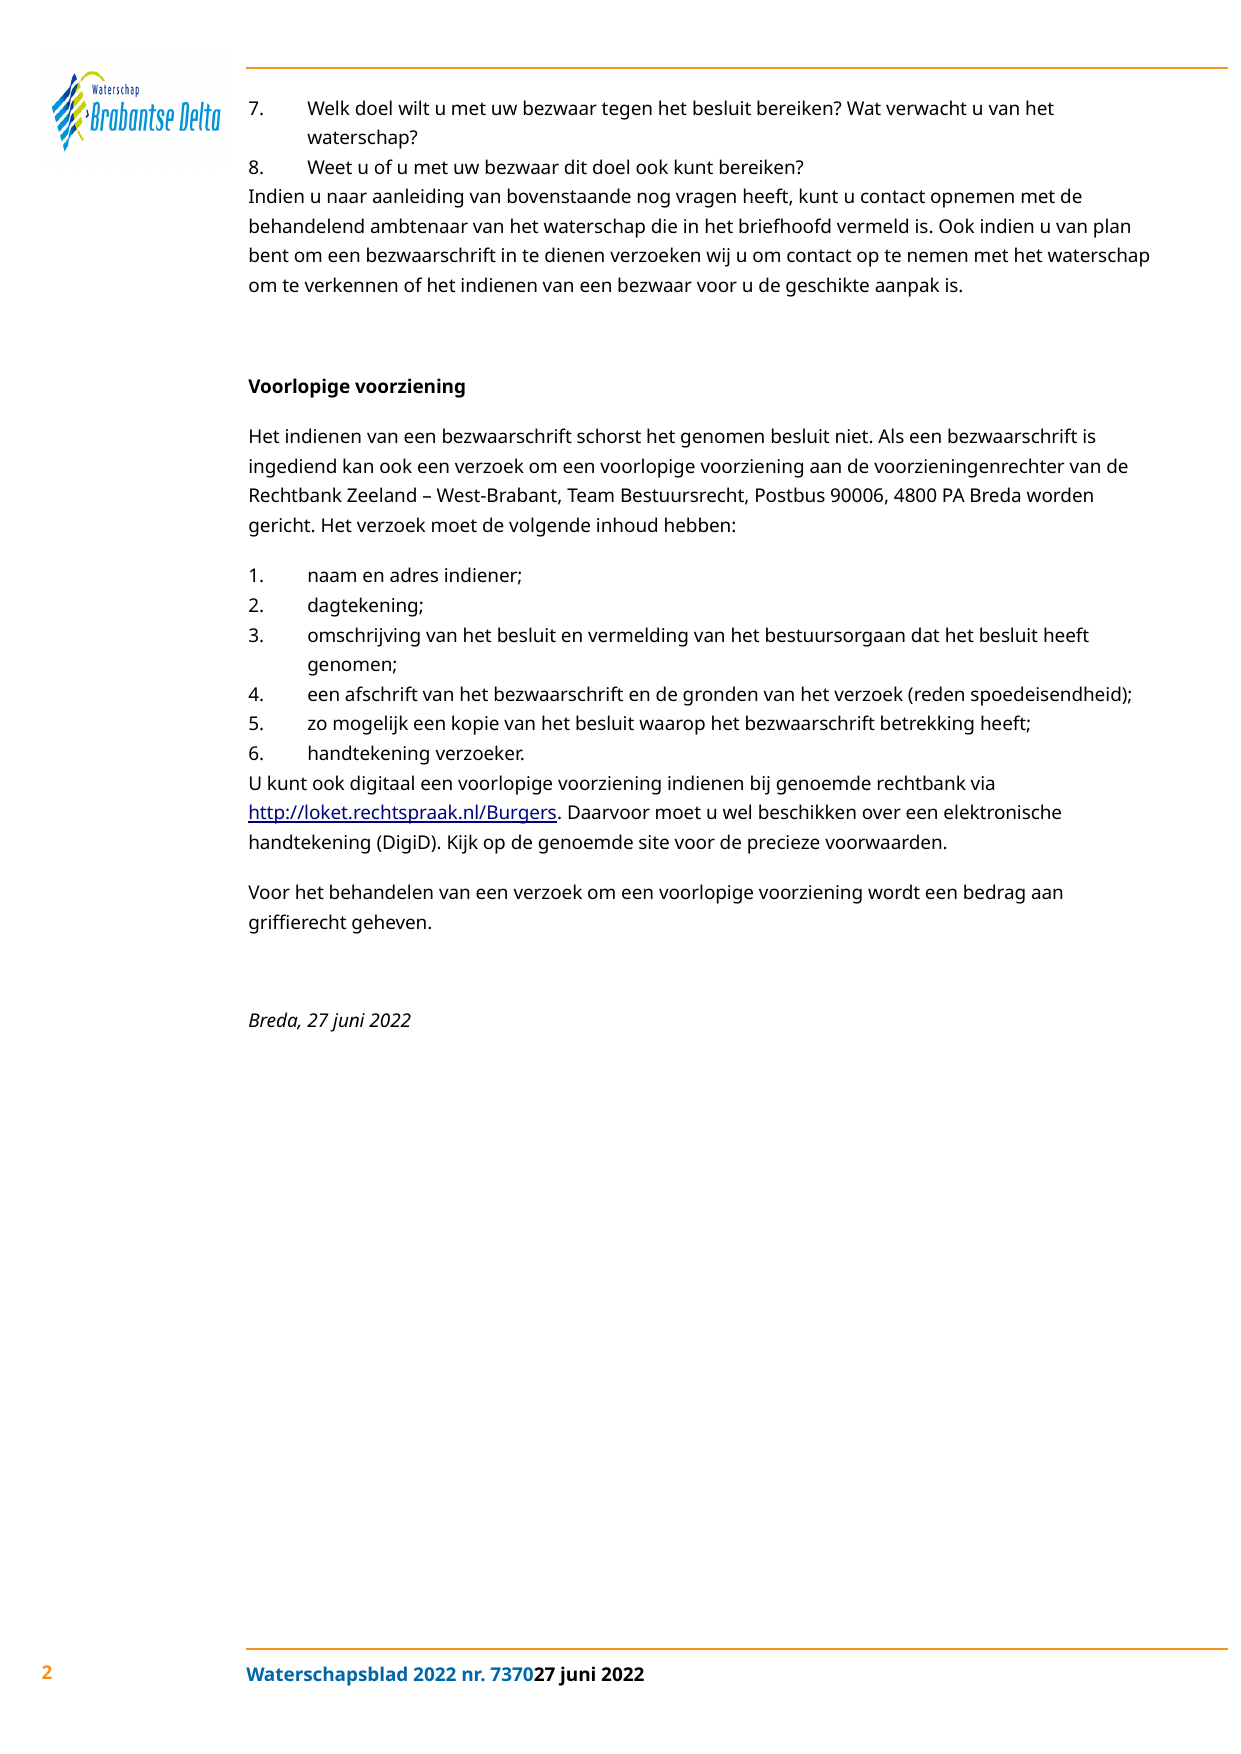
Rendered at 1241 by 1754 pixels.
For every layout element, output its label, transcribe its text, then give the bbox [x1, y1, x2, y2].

text Voor het behandelen van een verzoek om een voorlopige voorziening wordt een bedrag aan griffierecht geheven. [248, 879, 1152, 935]
text Het indienen van een bezwaarschrift schorst het genomen besluit niet. Als een bezwaarschrift is ingediend kan ook een verzoek om een voorlopige voorziening aan de voorzieningenrechter van de Rechtbank Zeeland – West-Brabant, Team Bestuursrecht, Postbus 90006, 4800 PA Breda worden gericht. Het verzoek moet de volgende inhoud hebben: [248, 423, 1152, 538]
list Welk doel wilt u met uw bezwaar tegen het besluit bereiken? Wat verwacht u van het waterschap? [248, 95, 1152, 150]
text Voorlopige voorziening [248, 373, 1152, 399]
list dagtekening; [248, 592, 1152, 618]
list handtekening verzoeker. [248, 740, 1152, 766]
list naam en adres indiener; [248, 563, 1152, 588]
list zo mogelijk een kopie van het besluit waarop het bezwaarschrift betrekking heeft; [248, 711, 1152, 736]
text Breda, 27 juni 2022 [248, 1007, 1152, 1033]
text Indien u naar aanleiding van bovenstaande nog vragen heeft, kunt u contact opnemen met de behandelend ambtenaar van het waterschap die in het briefhoofd vermeld is. Ook indien u van plan bent om een bezwaarschrift in te dienen verzoeken wij u om contact op te nemen met het waterschap om te verkennen of het indienen van een bezwaar voor u de geschikte aanpak is. [248, 183, 1152, 298]
list Weet u of u met uw bezwaar dit doel ook kunt bereiken? [248, 154, 1152, 180]
list een afschrift van het bezwaarschrift en de gronden van het verzoek (reden spoedeisendheid); [248, 681, 1152, 707]
list omschrijving van het besluit en vermelding van het bestuursorgaan dat het besluit heeft genomen; [248, 622, 1152, 677]
text U kunt ook digitaal een voorlopige voorziening indienen bij genoemde rechtbank via http://loket.rechtspraak.nl/Burgers. Daarvoor moet u wel beschikken over een elektronische handtekening (DigiD). Kijk op de genoemde site voor de precieze voorwaarden. [248, 770, 1152, 855]
picture [41, 47, 231, 172]
